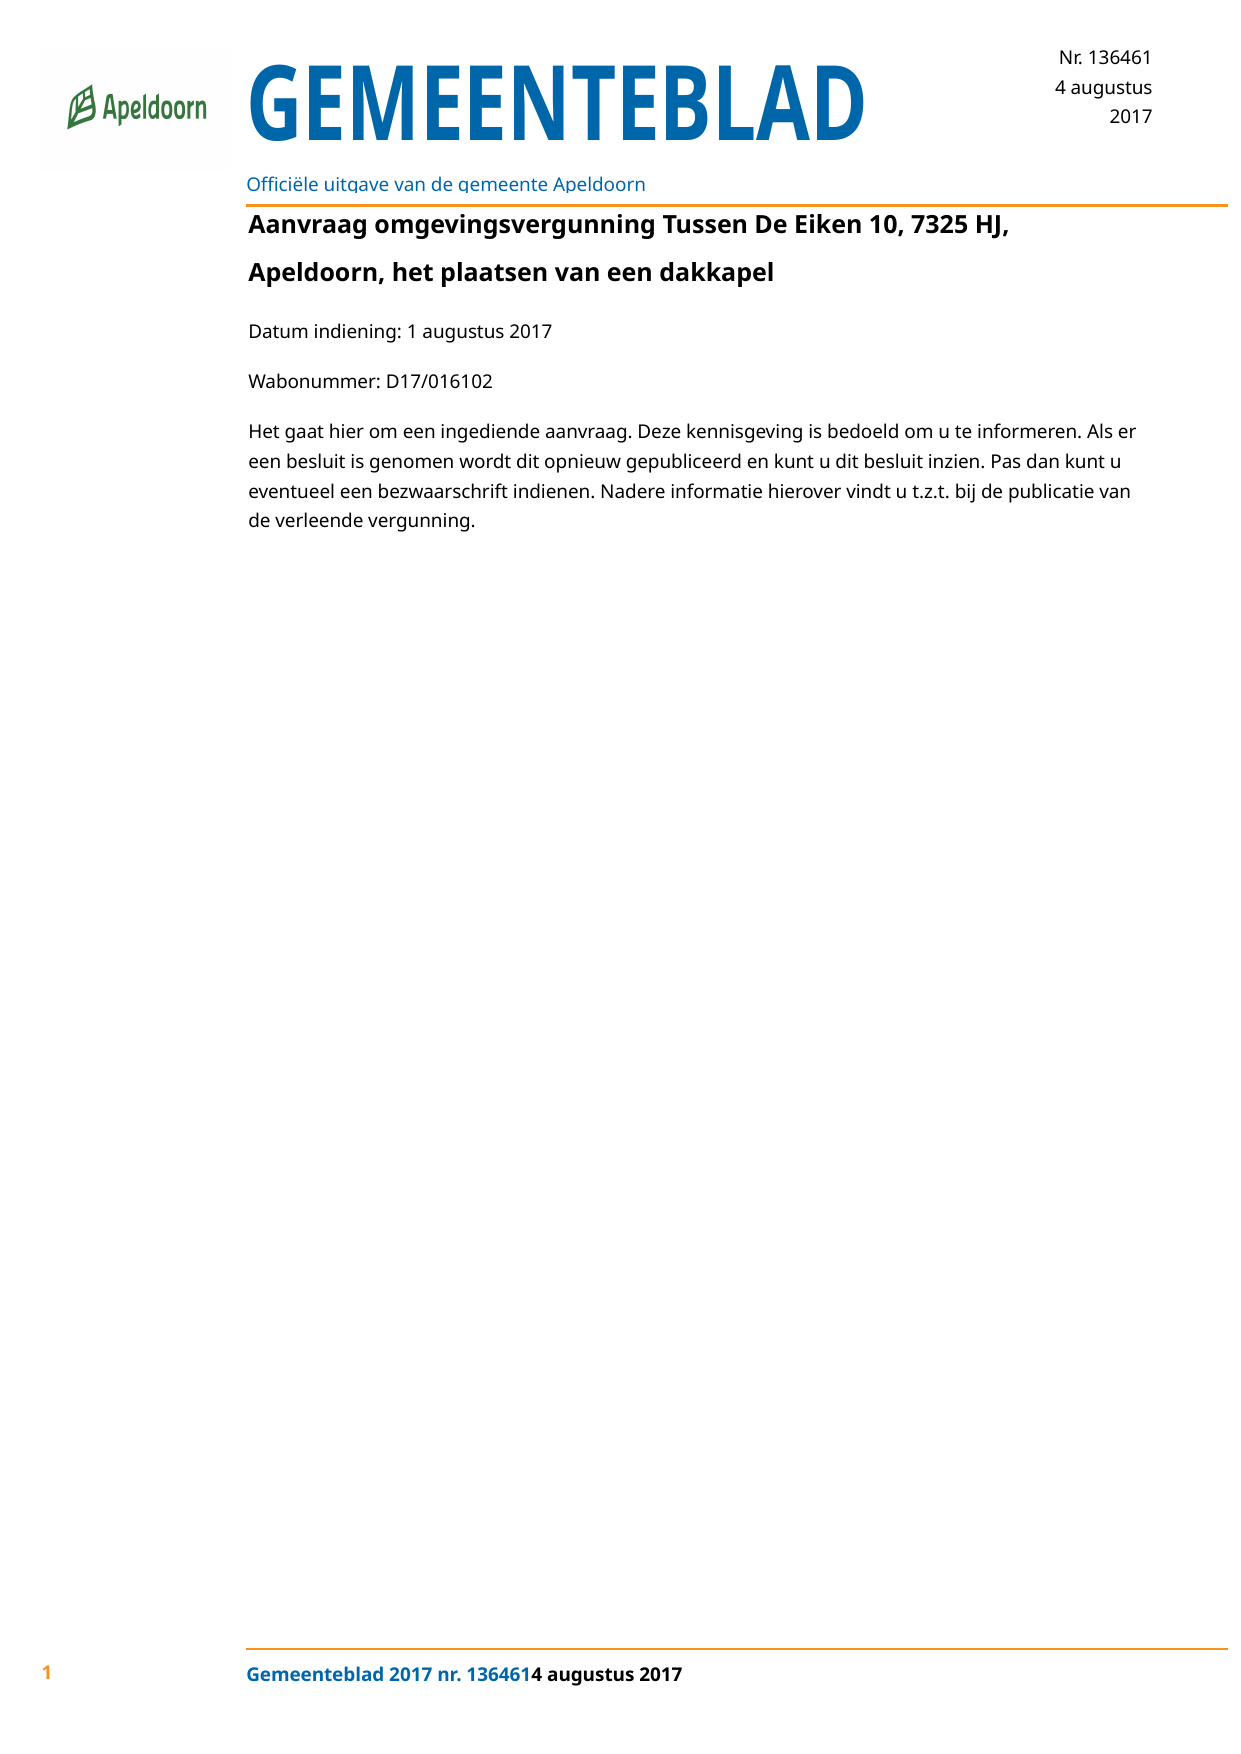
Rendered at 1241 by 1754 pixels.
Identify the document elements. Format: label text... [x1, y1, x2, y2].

text Aanvraag omgevingsvergunning Tussen De Eiken 10, 7325 HJ, Apeldoorn, het plaatsen van een dakkapel [248, 207, 1152, 288]
text Wabonummer: D17/016102 [248, 368, 1152, 394]
text Datum indiening: 1 augustus 2017 [248, 318, 1152, 344]
picture [41, 47, 231, 172]
text Het gaat hier om een ingediende aanvraag. Deze kennisgeving is bedoeld om u te informeren. Als er een besluit is genomen wordt dit opnieuw gepubliceerd en kunt u dit besluit inzien. Pas dan kunt u eventueel een bezwaarschrift indienen. Nadere informatie hierover vindt u t.z.t. bij de publicatie van de verleende vergunning. [248, 419, 1152, 533]
